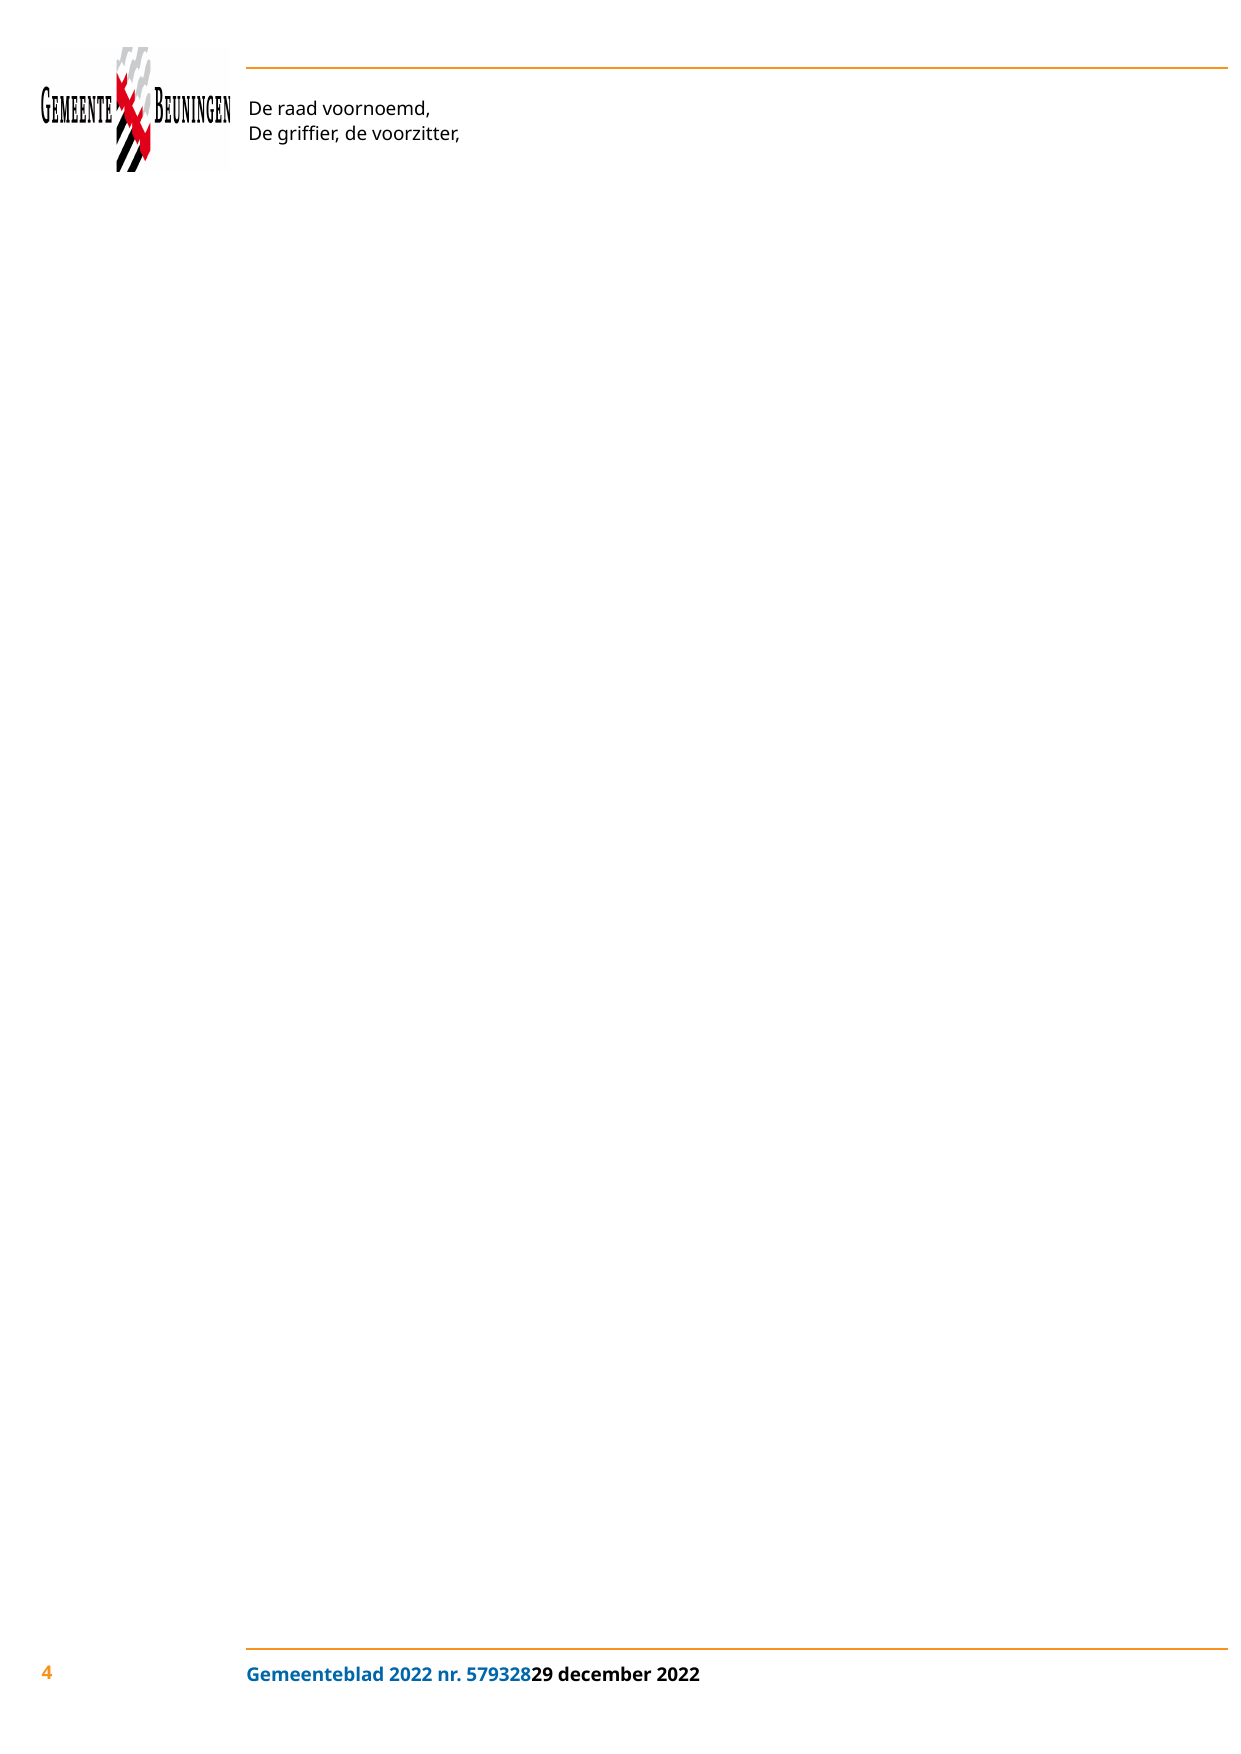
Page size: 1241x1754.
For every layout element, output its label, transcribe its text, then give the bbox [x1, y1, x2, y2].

text De raad voornoemd, [248, 95, 1152, 121]
text De griffier, de voorzitter, [248, 121, 1152, 146]
picture [41, 47, 231, 172]
